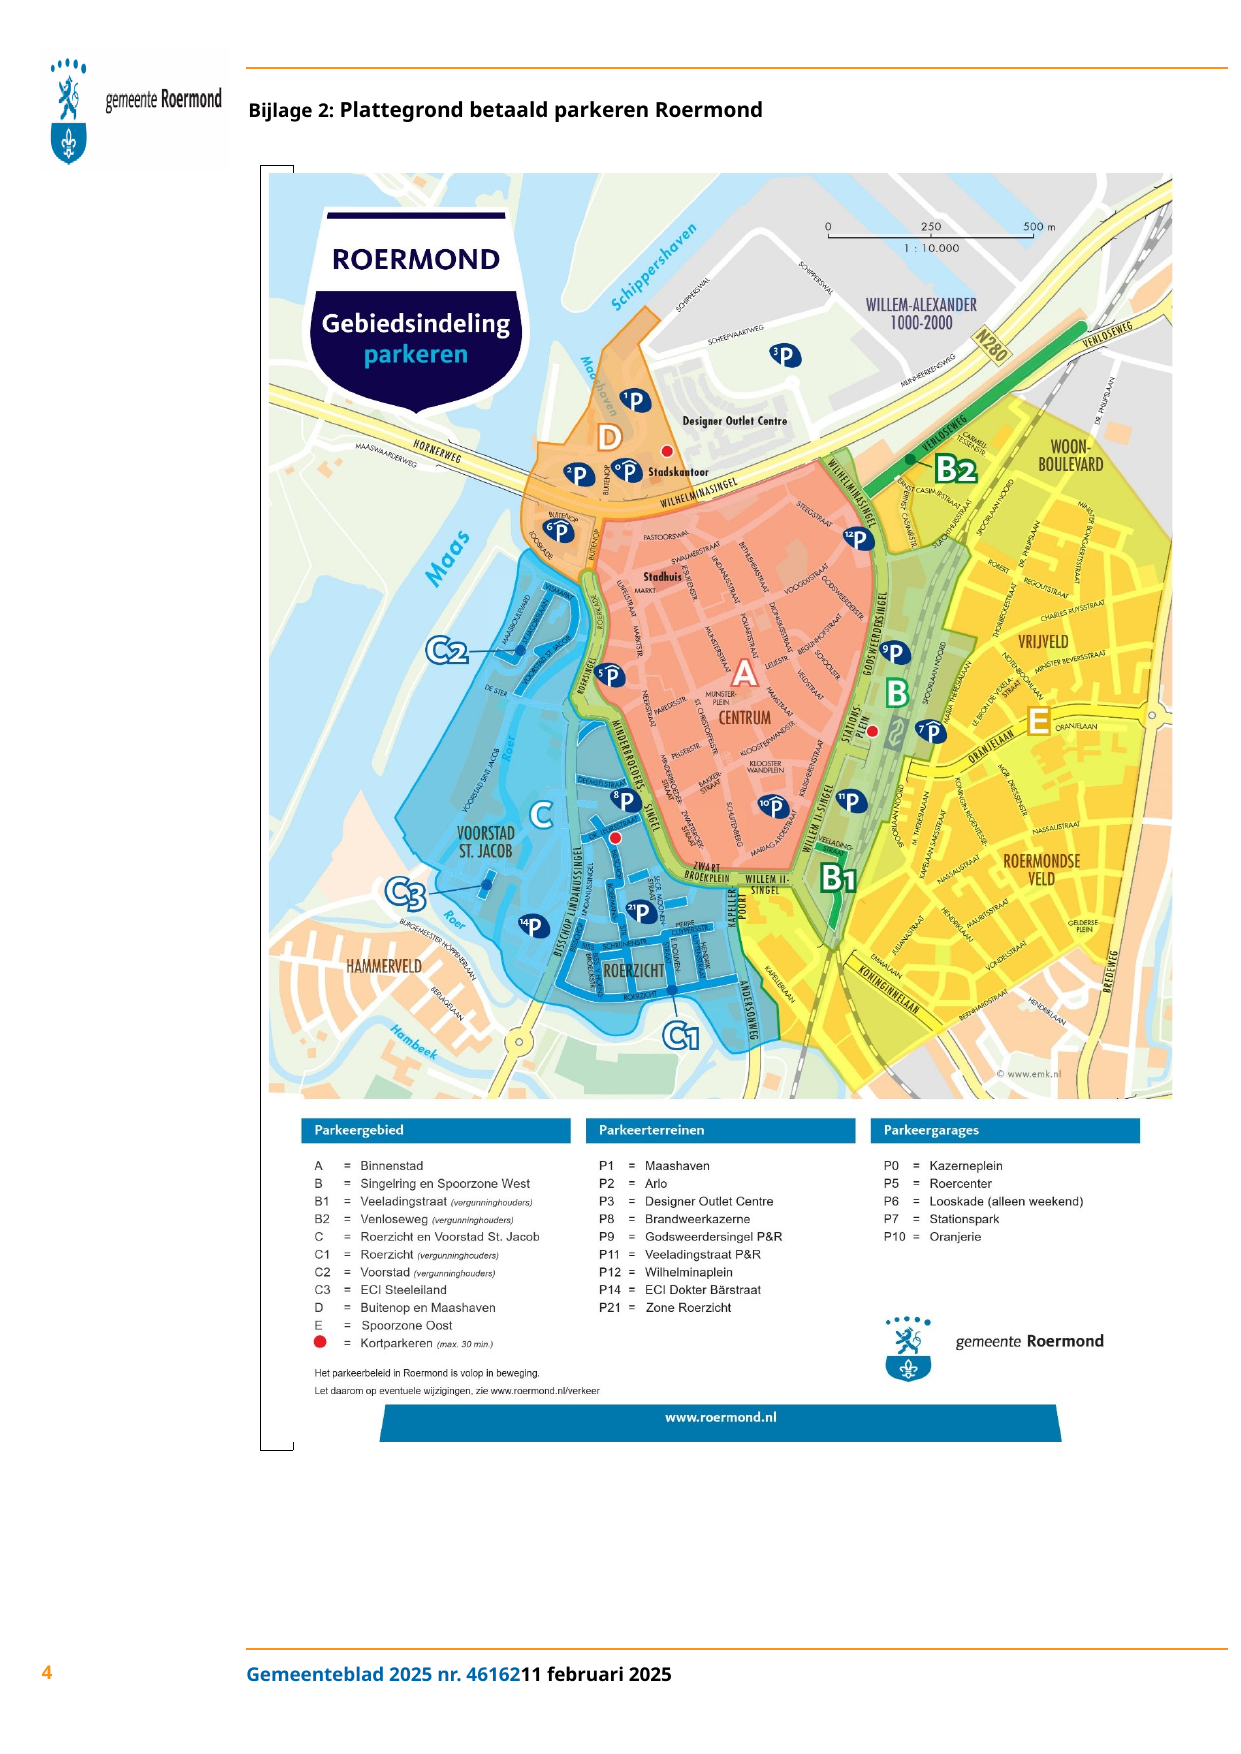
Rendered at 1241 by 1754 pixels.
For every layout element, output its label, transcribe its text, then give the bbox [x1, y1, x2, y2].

text Bijlage 2: Plattegrond betaald parkeren Roermond [248, 95, 1152, 123]
picture [666, 1412, 776, 1422]
picture [41, 47, 231, 172]
picture [268, 173, 1173, 1442]
